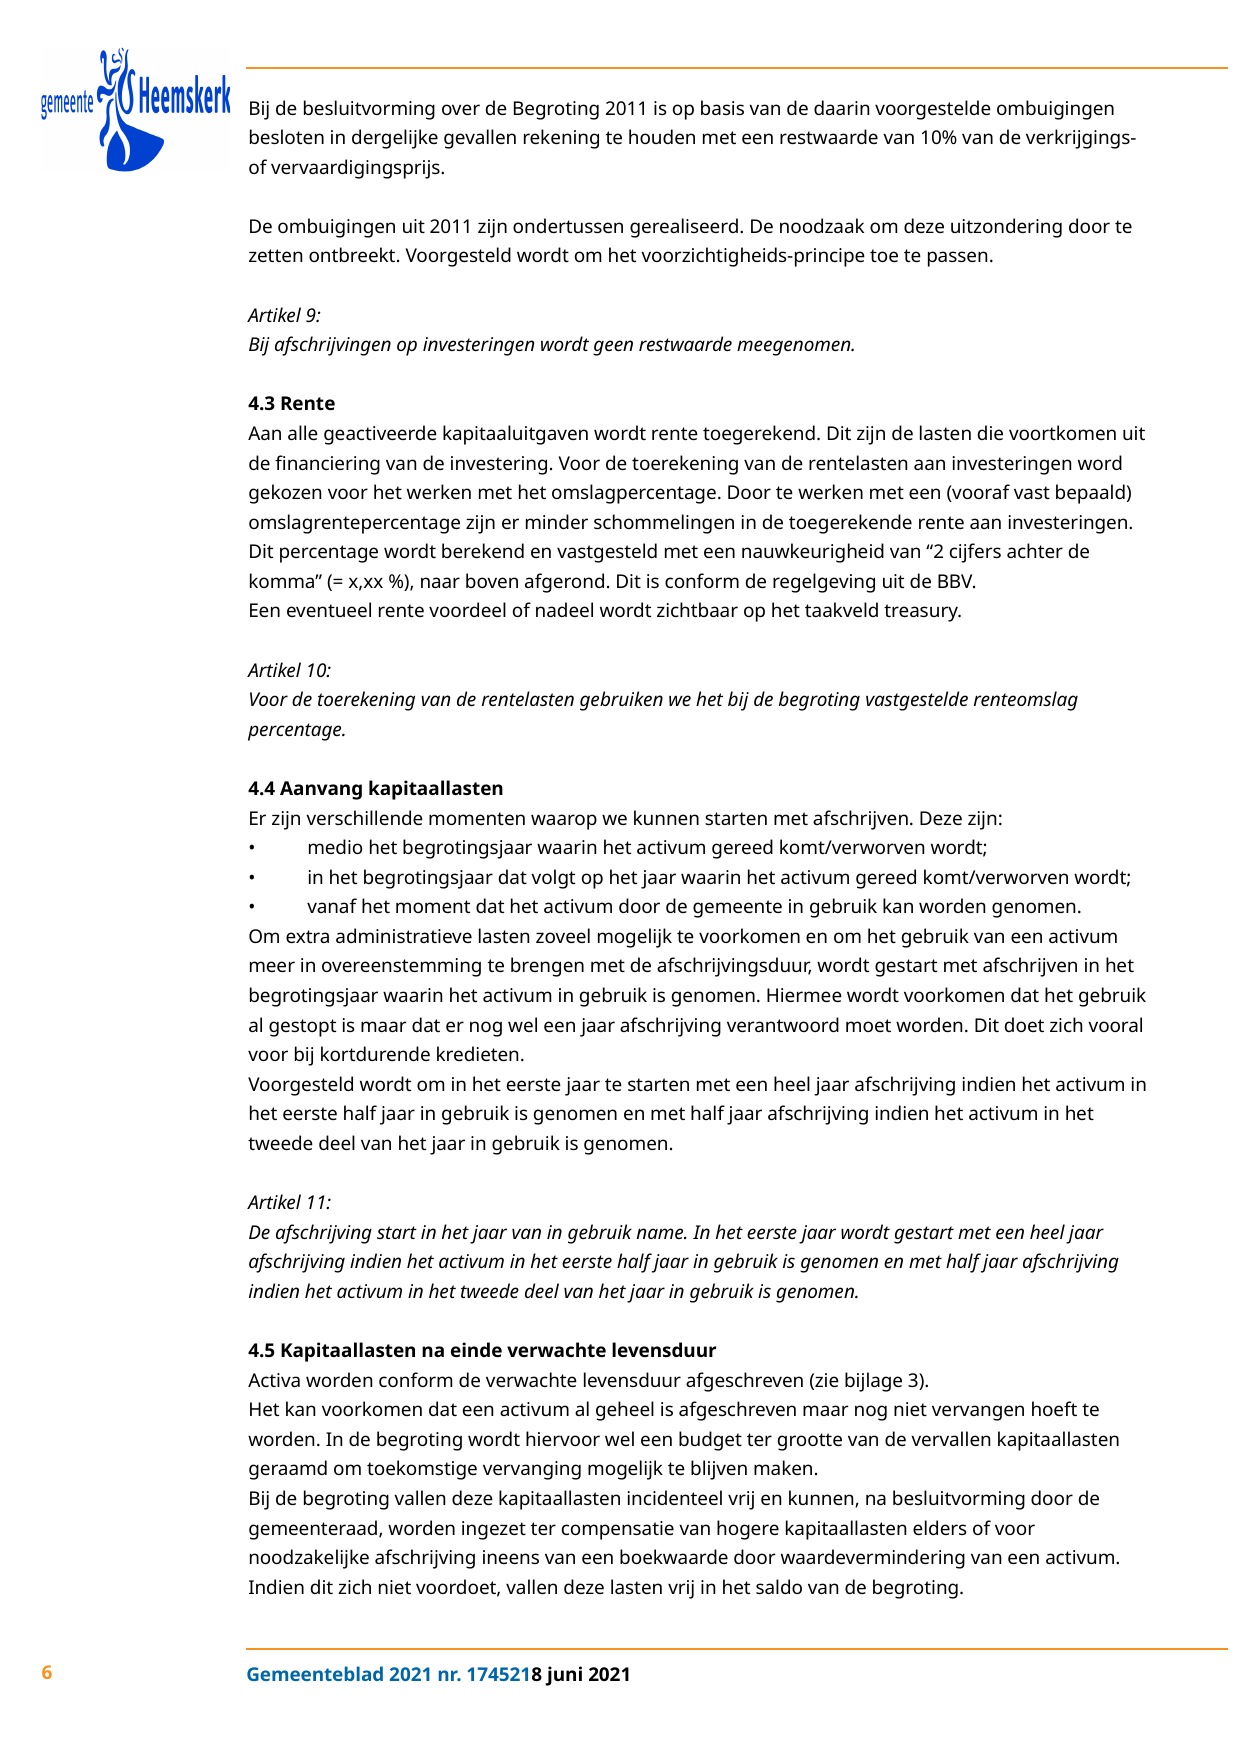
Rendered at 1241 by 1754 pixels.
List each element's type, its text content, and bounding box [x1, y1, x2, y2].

text percentage. [248, 716, 1152, 742]
text Het kan voorkomen dat een activum al geheel is afgeschreven maar nog niet vervangen hoeft te worden. In de begroting wordt hiervoor wel een budget ter grootte van de vervallen kapitaallasten geraamd om toekomstige vervanging mogelijk te blijven maken. [248, 1396, 1152, 1481]
text 4.4 Aanvang kapitaallasten [248, 775, 1152, 801]
text Artikel 10: [248, 657, 1152, 683]
text 4.3 Rente [248, 391, 1152, 416]
text De afschrijving start in het jaar van in gebruik name. In het eerste jaar wordt gestart met een heel jaar afschrijving indien het activum in het eerste half jaar in gebruik is genomen en met half jaar afschrijving indien het activum in het tweede deel van het jaar in gebruik is genomen. [248, 1219, 1152, 1304]
text Bij de begroting vallen deze kapitaallasten incidenteel vrij en kunnen, na besluitvorming door de gemeenteraad, worden ingezet ter compensatie van hogere kapitaallasten elders of voor noodzakelijke afschrijving ineens van een boekwaarde door waardevermindering van een activum. [248, 1485, 1152, 1570]
picture [41, 47, 231, 172]
text Er zijn verschillende momenten waarop we kunnen starten met afschrijven. Deze zijn: [248, 805, 1152, 831]
text 4.5 Kapitaallasten na einde verwachte levensduur [248, 1337, 1152, 1363]
list vanaf het moment dat het activum door de gemeente in gebruik kan worden genomen. [248, 893, 1152, 919]
text Om extra administratieve lasten zoveel mogelijk te voorkomen en om het gebruik van een activum meer in overeenstemming te brengen met de afschrijvingsduur, wordt gestart met afschrijven in het begrotingsjaar waarin het activum in gebruik is genomen. Hiermee wordt voorkomen dat het gebruik al gestopt is maar dat er nog wel een jaar afschrijving verantwoord moet worden. Dit doet zich vooral voor bij kortdurende kredieten. [248, 923, 1152, 1067]
text Indien dit zich niet voordoet, vallen deze lasten vrij in het saldo van de begroting. [248, 1574, 1152, 1600]
text Bij de besluitvorming over de Begroting 2011 is op basis van de daarin voorgestelde ombuigingen besloten in dergelijke gevallen rekening te houden met een restwaarde van 10% van de verkrijgings- of vervaardigingsprijs. [248, 95, 1152, 180]
list medio het begrotingsjaar waarin het activum gereed komt/verworven wordt; [248, 834, 1152, 860]
text Activa worden conform de verwachte levensduur afgeschreven (zie bijlage 3). [248, 1367, 1152, 1393]
text Aan alle geactiveerde kapitaaluitgaven wordt rente toegerekend. Dit zijn de lasten die voortkomen uit de financiering van de investering. Voor de toerekening van de rentelasten aan investeringen word gekozen voor het werken met het omslagpercentage. Door te werken met een (vooraf vast bepaald) omslagrentepercentage zijn er minder schommelingen in de toegerekende rente aan investeringen. Dit percentage wordt berekend en vastgesteld met een nauwkeurigheid van “2 cijfers achter de komma” (= x,xx %), naar boven afgerond. Dit is conform de regelgeving uit de BBV. [248, 420, 1152, 594]
text Een eventueel rente voordeel of nadeel wordt zichtbaar op het taakveld treasury. [248, 598, 1152, 623]
text Voor de toerekening van de rentelasten gebruiken we het bij de begroting vastgestelde renteomslag [248, 686, 1152, 712]
text Artikel 9: [248, 302, 1152, 328]
text Voorgesteld wordt om in het eerste jaar te starten met een heel jaar afschrijving indien het activum in het eerste half jaar in gebruik is genomen en met half jaar afschrijving indien het activum in het tweede deel van het jaar in gebruik is genomen. [248, 1071, 1152, 1156]
list in het begrotingsjaar dat volgt op het jaar waarin het activum gereed komt/verworven wordt; [248, 864, 1152, 890]
text Artikel 11: [248, 1189, 1152, 1215]
text De ombuigingen uit 2011 zijn ondertussen gerealiseerd. De noodzaak om deze uitzondering door te zetten ontbreekt. Voorgesteld wordt om het voorzichtigheids-principe toe te passen. [248, 213, 1152, 268]
text Bij afschrijvingen op investeringen wordt geen restwaarde meegenomen. [248, 331, 1152, 357]
